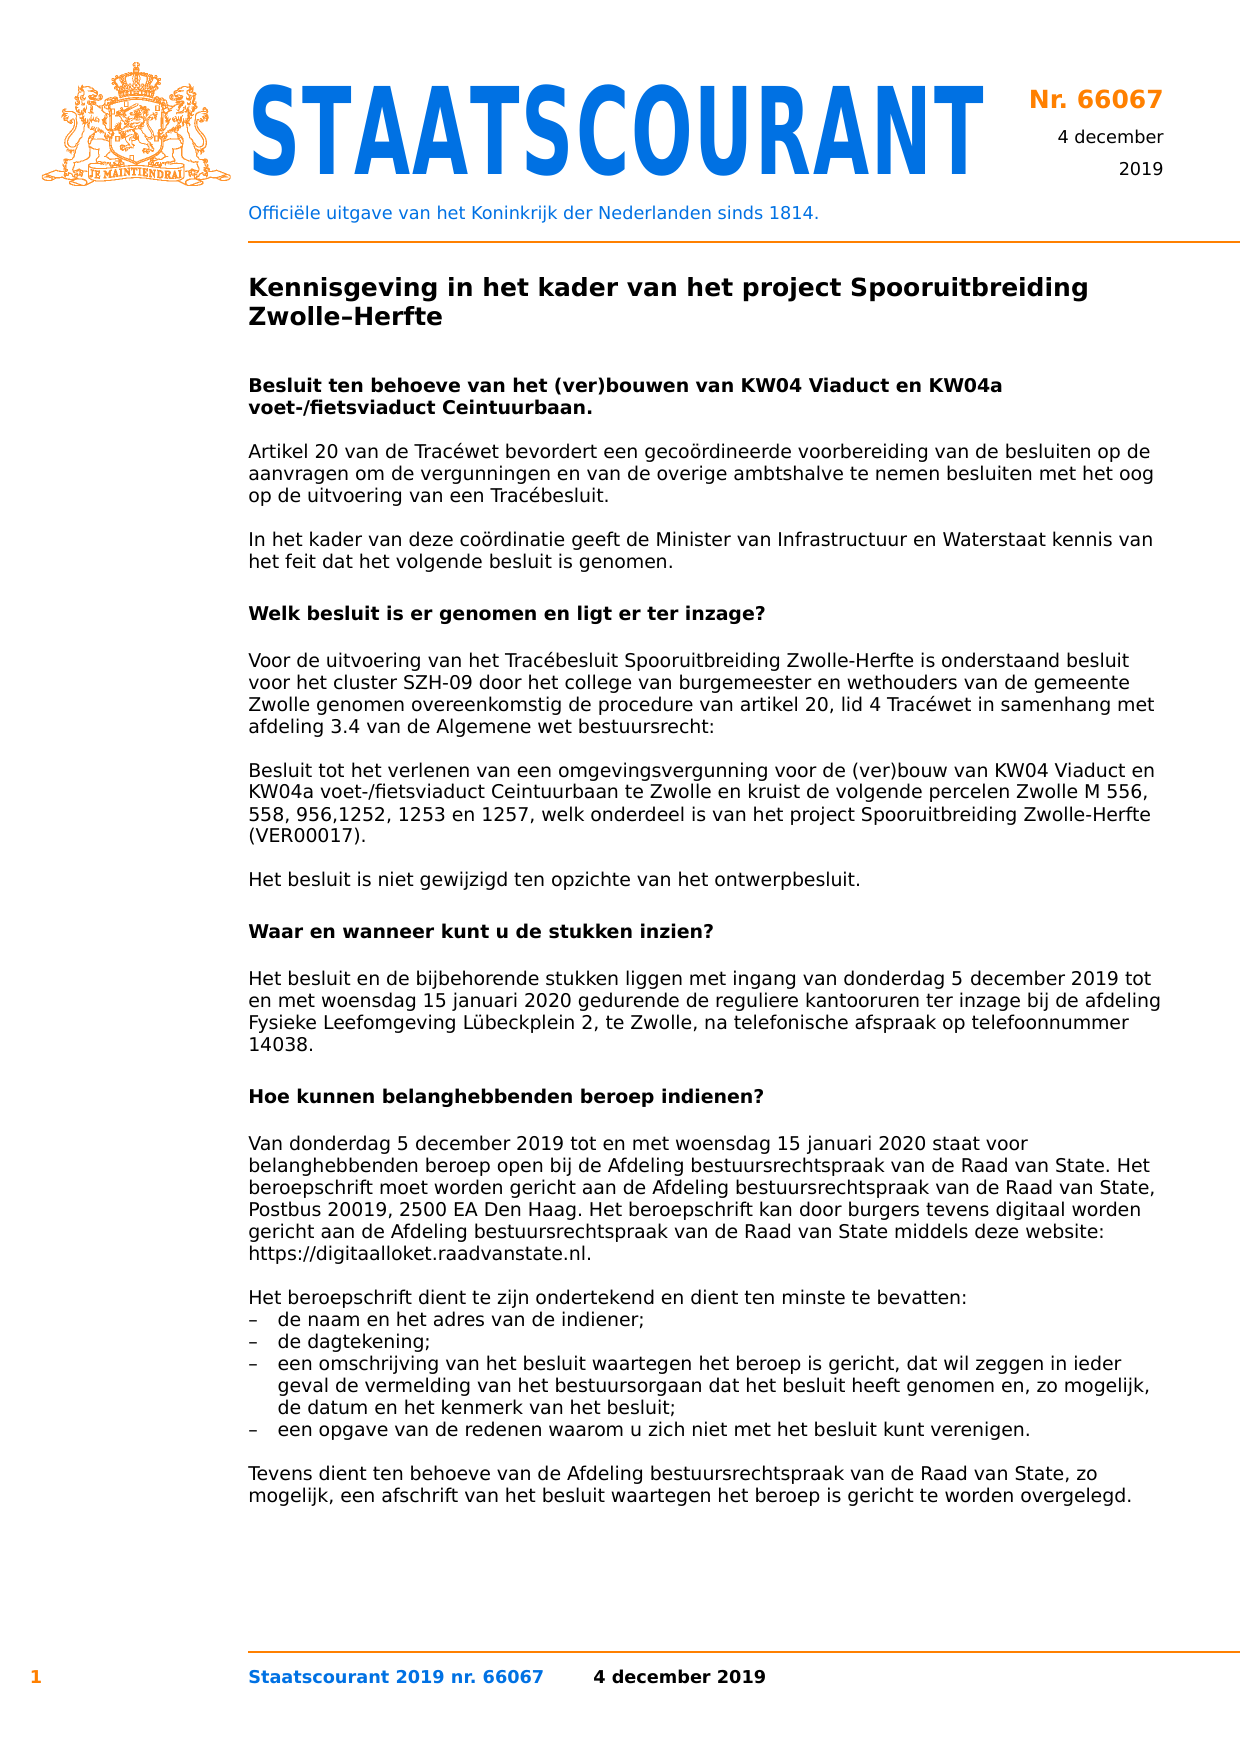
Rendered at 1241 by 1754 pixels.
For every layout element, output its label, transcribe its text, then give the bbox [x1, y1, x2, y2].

table_cell Officiële uitgave van het Koninkrijk der Nederlanden sinds 1814. [248, 203, 1240, 241]
text – een omschrijving van het besluit waartegen het beroep is gericht, dat wil zeggen in ieder geval de vermelding van het bestuursorgaan dat het besluit heeft genomen en, zo mogelijk, de datum en het kenmerk van het besluit; [248, 1353, 1163, 1419]
text Besluit ten behoeve van het (ver)bouwen van KW04 Viaduct en KW04a voet-/fietsviaduct Ceintuurbaan. [248, 375, 1163, 419]
text Besluit tot het verlenen van een omgevingsvergunning voor de (ver)bouw van KW04 Viaduct en KW04a voet-/fietsviaduct Ceintuurbaan te Zwolle en kruist de volgende percelen Zwolle M 556, 558, 956,1252, 1253 en 1257, welk onderdeel is van het project Spooruitbreiding Zwolle-Herfte (VER00017). [248, 759, 1163, 847]
text – een opgave van de redenen waarom u zich niet met het besluit kunt verenigen. [248, 1419, 1163, 1441]
subtitle Hoe kunnen belanghebbenden beroep indienen? [248, 1086, 1163, 1108]
table_header STAATSCOURANT [248, 62, 998, 203]
picture [41, 62, 231, 186]
text Artikel 20 van de Tracéwet bevordert een gecoördineerde voorbereiding van de besluiten op de aanvragen om de vergunningen en van de overige ambtshalve te nemen besluiten met het oog op de uitvoering van een Tracébesluit. [248, 441, 1163, 507]
subtitle Waar en wanneer kunt u de stukken inzien? [248, 921, 1163, 943]
table_cell 2019 [998, 153, 1240, 203]
table_header [25, 62, 248, 241]
subtitle Kennisgeving in het kader van het project Spooruitbreiding Zwolle–Herfte [248, 273, 1163, 331]
table_header Nr. 66067 [998, 62, 1240, 121]
text In het kader van deze coördinatie geeft de Minister van Infrastructuur en Waterstaat kennis van het feit dat het volgende besluit is genomen. [248, 529, 1163, 573]
table_cell 4 december [998, 121, 1240, 153]
subtitle Welk besluit is er genomen en ligt er ter inzage? [248, 603, 1163, 625]
text – de dagtekening; [248, 1331, 1163, 1353]
text – de naam en het adres van de indiener; [248, 1309, 1163, 1331]
text Het besluit is niet gewijzigd ten opzichte van het ontwerpbesluit. [248, 869, 1163, 891]
text Voor de uitvoering van het Tracébesluit Spooruitbreiding Zwolle-Herfte is onderstaand besluit voor het cluster SZH-09 door het college van burgemeester en wethouders van de gemeente Zwolle genomen overeenkomstig de procedure van artikel 20, lid 4 Tracéwet in samenhang met afdeling 3.4 van de Algemene wet bestuursrecht: [248, 650, 1163, 738]
text Tevens dient ten behoeve van de Afdeling bestuursrechtspraak van de Raad van State, zo mogelijk, een afschrift van het besluit waartegen het beroep is gericht te worden overgelegd. [248, 1463, 1163, 1507]
text Het besluit en de bijbehorende stukken liggen met ingang van donderdag 5 december 2019 tot en met woensdag 15 januari 2020 gedurende de reguliere kantooruren ter inzage bij de afdeling Fysieke Leefomgeving Lübeckplein 2, te Zwolle, na telefonische afspraak op telefoonnummer 14038. [248, 968, 1163, 1056]
text Het beroepschrift dient te zijn ondertekend en dient ten minste te bevatten: [248, 1287, 1163, 1309]
text Van donderdag 5 december 2019 tot en met woensdag 15 januari 2020 staat voor belanghebbenden beroep open bij de Afdeling bestuursrechtspraak van de Raad van State. Het beroepschrift moet worden gericht aan de Afdeling bestuursrechtspraak van de Raad van State, Postbus 20019, 2500 EA Den Haag. Het beroepschrift kan door burgers tevens digitaal worden gericht aan de Afdeling bestuursrechtspraak van de Raad van State middels deze website: https://digitaalloket.raadvanstate.nl. [248, 1133, 1163, 1265]
